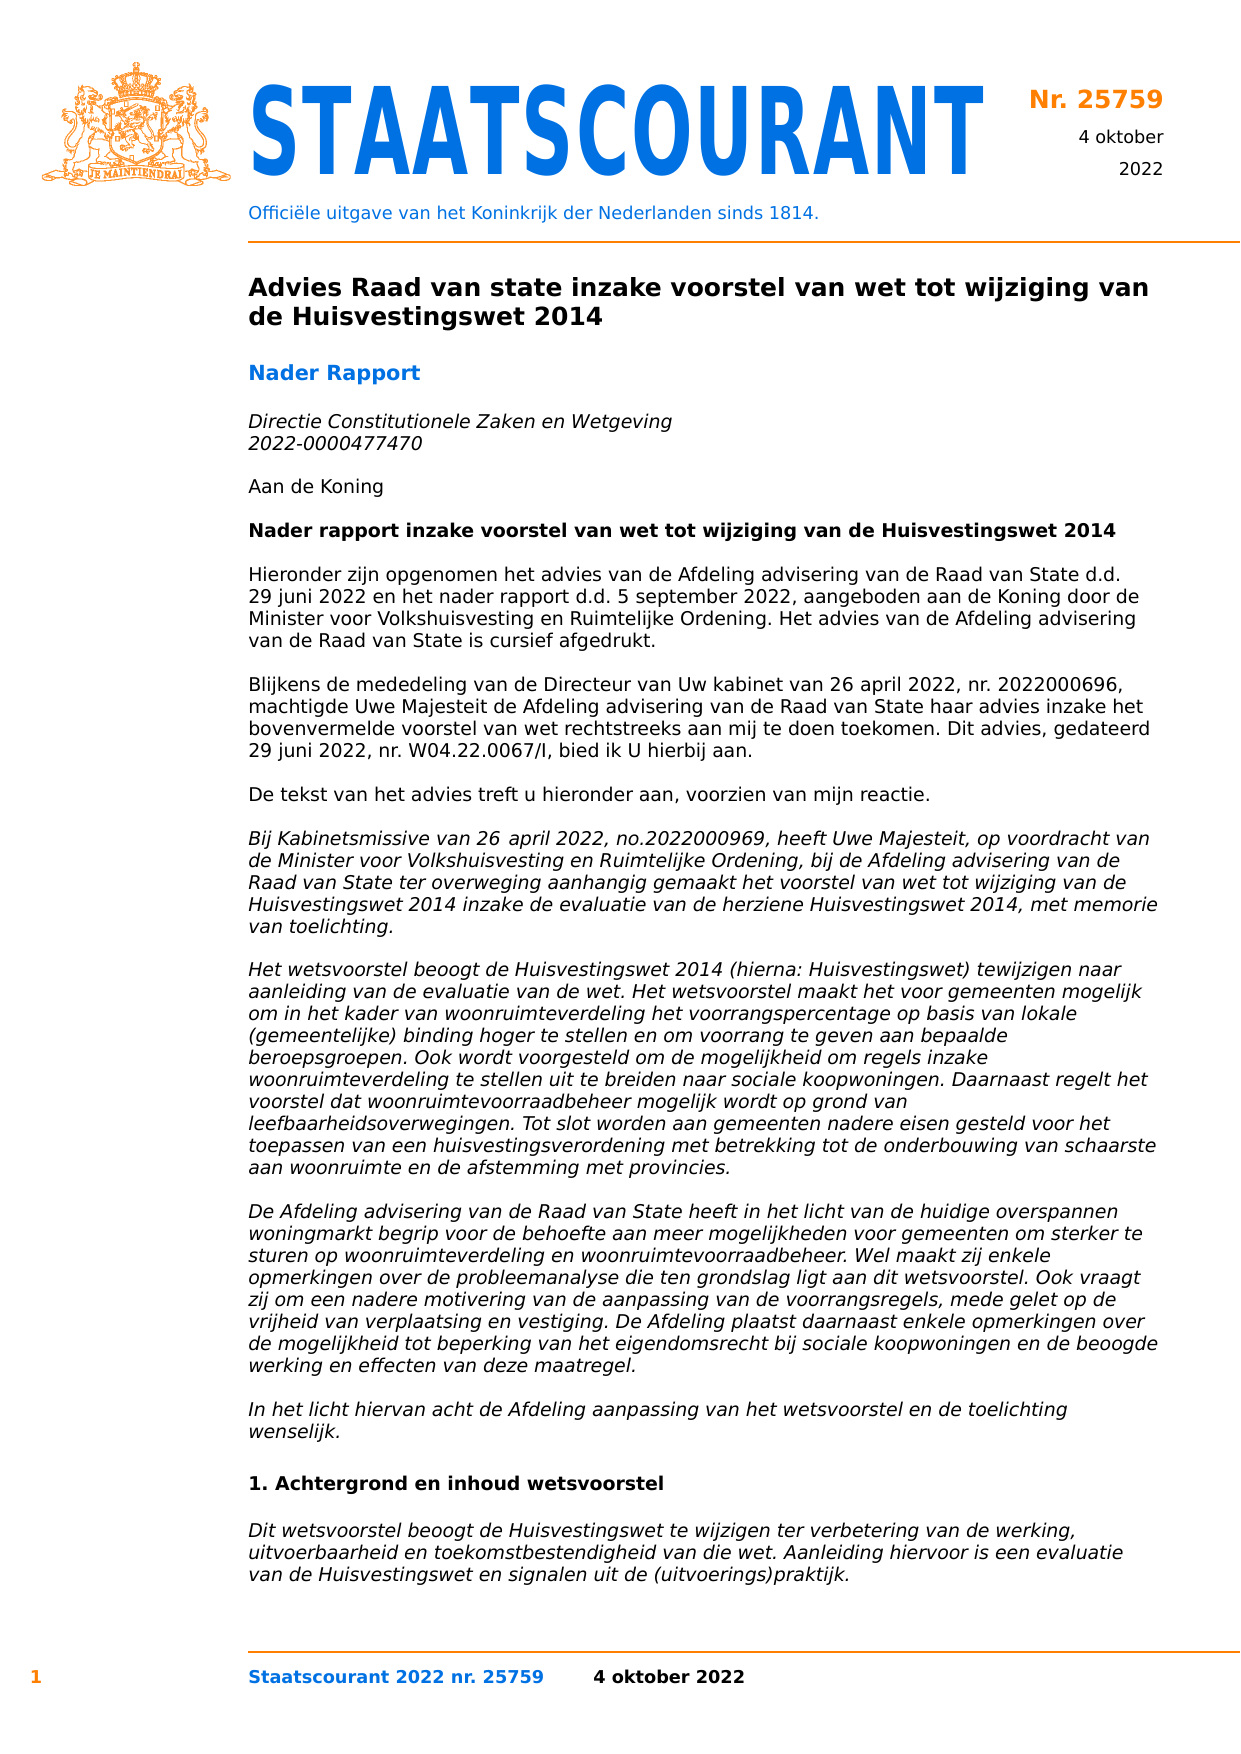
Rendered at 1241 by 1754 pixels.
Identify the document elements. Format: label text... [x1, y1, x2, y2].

subtitle Advies Raad van state inzake voorstel van wet tot wijziging van de Huisvestingswet 2014 [248, 273, 1163, 331]
table_header [25, 62, 248, 241]
table_header STAATSCOURANT [248, 62, 998, 203]
text 2022-0000477470 [248, 433, 1163, 454]
text Het wetsvoorstel beoogt de Huisvestingswet 2014 (hierna: Huisvestingswet) tewijzigen naar aanleiding van de evaluatie van de wet. Het wetsvoorstel maakt het voor gemeenten mogelijk om in het kader van woonruimteverdeling het voorrangspercentage op basis van lokale (gemeentelijke) binding hoger te stellen en om voorrang te geven aan bepaalde beroepsgroepen. Ook wordt voorgesteld om de mogelijkheid om regels inzake woonruimteverdeling te stellen uit te breiden naar sociale koopwoningen. Daarnaast regelt het voorstel dat woonruimtevoorraadbeheer mogelijk wordt op grond van leefbaarheidsoverwegingen. Tot slot worden aan gemeenten nadere eisen gesteld voor het toepassen van een huisvestingsverordening met betrekking tot de onderbouwing van schaarste aan woonruimte en de afstemming met provincies. [248, 959, 1163, 1179]
subtitle Nader Rapport [248, 361, 1163, 386]
text Bij Kabinetsmissive van 26 april 2022, no.2022000969, heeft Uwe Majesteit, op voordracht van de Minister voor Volkshuisvesting en Ruimtelijke Ordening, bij de Afdeling advisering van de Raad van State ter overweging aanhangig gemaakt het voorstel van wet tot wijziging van de Huisvestingswet 2014 inzake de evaluatie van de herziene Huisvestingswet 2014, met memorie van toelichting. [248, 828, 1163, 937]
table_cell 4 oktober [998, 121, 1240, 153]
table_cell Officiële uitgave van het Koninkrijk der Nederlanden sinds 1814. [248, 203, 1240, 241]
text Directie Constitutionele Zaken en Wetgeving [248, 411, 1163, 433]
text Aan de Koning [248, 476, 1163, 498]
text Blijkens de mededeling van de Directeur van Uw kabinet van 26 april 2022, nr. 2022000696, machtigde Uwe Majesteit de Afdeling advisering van de Raad van State haar advies inzake het bovenvermelde voorstel van wet rechtstreeks aan mij te doen toekomen. Dit advies, gedateerd 29 juni 2022, nr. W04.22.0067/I, bied ik U hierbij aan. [248, 674, 1163, 762]
subtitle 1. Achtergrond en inhoud wetsvoorstel [248, 1473, 1163, 1495]
table_header Nr. 25759 [998, 62, 1240, 121]
text De tekst van het advies treft u hieronder aan, voorzien van mijn reactie. [248, 784, 1163, 806]
picture [41, 62, 231, 186]
text In het licht hiervan acht de Afdeling aanpassing van het wetsvoorstel en de toelichting wenselijk. [248, 1399, 1163, 1443]
text Dit wetsvoorstel beoogt de Huisvestingswet te wijzigen ter verbetering van de werking, uitvoerbaarheid en toekomstbestendigheid van die wet. Aanleiding hiervoor is een evaluatie van de Huisvestingswet en signalen uit de (uitvoerings)praktijk. [248, 1520, 1163, 1586]
table_cell 2022 [998, 153, 1240, 203]
text Hieronder zijn opgenomen het advies van de Afdeling advisering van de Raad van State d.d. 29 juni 2022 en het nader rapport d.d. 5 september 2022, aangeboden aan de Koning door de Minister voor Volkshuisvesting en Ruimtelijke Ordening. Het advies van de Afdeling advisering van de Raad van State is cursief afgedrukt. [248, 564, 1163, 652]
text De Afdeling advisering van de Raad van State heeft in het licht van de huidige overspannen woningmarkt begrip voor de behoefte aan meer mogelijkheden voor gemeenten om sterker te sturen op woonruimteverdeling en woonruimtevoorraadbeheer. Wel maakt zij enkele opmerkingen over de probleemanalyse die ten grondslag ligt aan dit wetsvoorstel. Ook vraagt zij om een nadere motivering van de aanpassing van de voorrangsregels, mede gelet op de vrijheid van verplaatsing en vestiging. De Afdeling plaatst daarnaast enkele opmerkingen over de mogelijkheid tot beperking van het eigendomsrecht bij sociale koopwoningen en de beoogde werking en effecten van deze maatregel. [248, 1201, 1163, 1377]
text Nader rapport inzake voorstel van wet tot wijziging van de Huisvestingswet 2014 [248, 520, 1163, 542]
